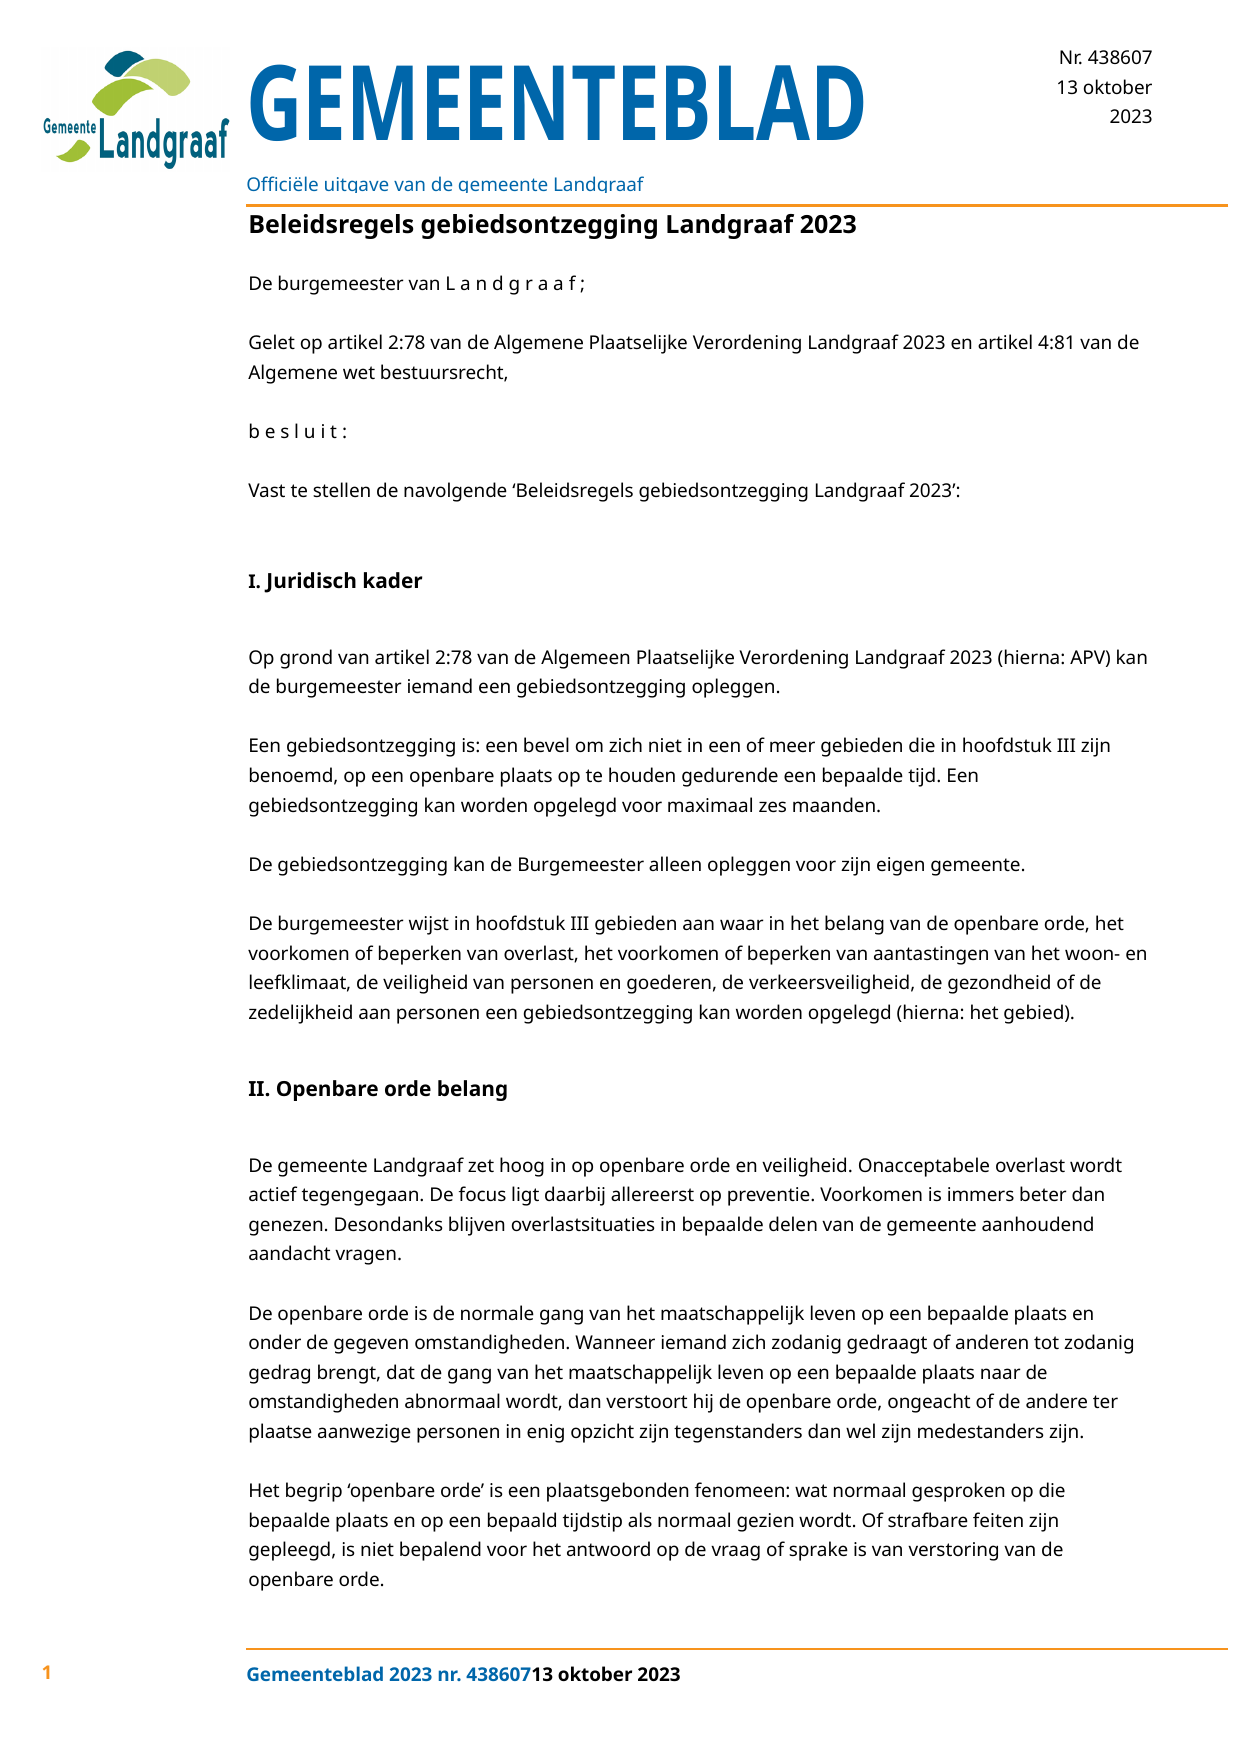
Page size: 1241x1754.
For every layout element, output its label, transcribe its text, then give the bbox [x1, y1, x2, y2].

text Een gebiedsontzegging is: een bevel om zich niet in een of meer gebieden die in hoofdstuk III zijn benoemd, op een openbare plaats op te houden gedurende een bepaalde tijd. Een gebiedsontzegging kan worden opgelegd voor maximaal zes maanden. [248, 733, 1152, 817]
text Gelet op artikel 2:78 van de Algemene Plaatselijke Verordening Landgraaf 2023 en artikel 4:81 van de Algemene wet bestuursrecht, [248, 329, 1152, 385]
text De openbare orde is de normale gang van het maatschappelijk leven op een bepaalde plaats en onder de gegeven omstandigheden. Wanneer iemand zich zodanig gedraagt of anderen tot zodanig gedrag brengt, dat de gang van het maatschappelijk leven op een bepaalde plaats naar de omstandigheden abnormaal wordt, dan verstoort hij de openbare orde, ongeacht of de andere ter plaatse aanwezige personen in enig opzicht zijn tegenstanders dan wel zijn medestanders zijn. [248, 1300, 1152, 1444]
text Vast te stellen de navolgende ‘Beleidsregels gebiedsontzegging Landgraaf 2023’: [248, 477, 1152, 503]
text Het begrip ‘openbare orde’ is een plaatsgebonden fenomeen: wat normaal gesproken op die bepaalde plaats en op een bepaald tijdstip als normaal gezien wordt. Of strafbare feiten zijn gepleegd, is niet bepalend voor het antwoord op de vraag of sprake is van verstoring van de openbare orde. [248, 1477, 1152, 1592]
text De burgemeester van L a n d g r a a f ; [248, 270, 1152, 296]
text II. Openbare orde belang [248, 1074, 1152, 1102]
text I. Juridisch kader [248, 566, 1152, 594]
text De gebiedsontzegging kan de Burgemeester alleen opleggen voor zijn eigen gemeente. [248, 851, 1152, 877]
text Beleidsregels gebiedsontzegging Landgraaf 2023 [248, 207, 1152, 241]
text b e s l u i t : [248, 418, 1152, 444]
text Op grond van artikel 2:78 van de Algemeen Plaatselijke Verordening Landgraaf 2023 (hierna: APV) kan de burgemeester iemand een gebiedsontzegging opleggen. [248, 644, 1152, 699]
picture [41, 47, 231, 172]
text De burgemeester wijst in hoofdstuk III gebieden aan waar in het belang van de openbare orde, het voorkomen of beperken van overlast, het voorkomen of beperken van aantastingen van het woon- en leefklimaat, de veiligheid van personen en goederen, de verkeersveiligheid, de gezondheid of de zedelijkheid aan personen een gebiedsontzegging kan worden opgelegd (hierna: het gebied). [248, 910, 1152, 1024]
text De gemeente Landgraaf zet hoog in op openbare orde en veiligheid. Onacceptabele overlast wordt actief tegengegaan. De focus ligt daarbij allereerst op preventie. Voorkomen is immers beter dan genezen. Desondanks blijven overlastsituaties in bepaalde delen van de gemeente aanhoudend aandacht vragen. [248, 1152, 1152, 1266]
